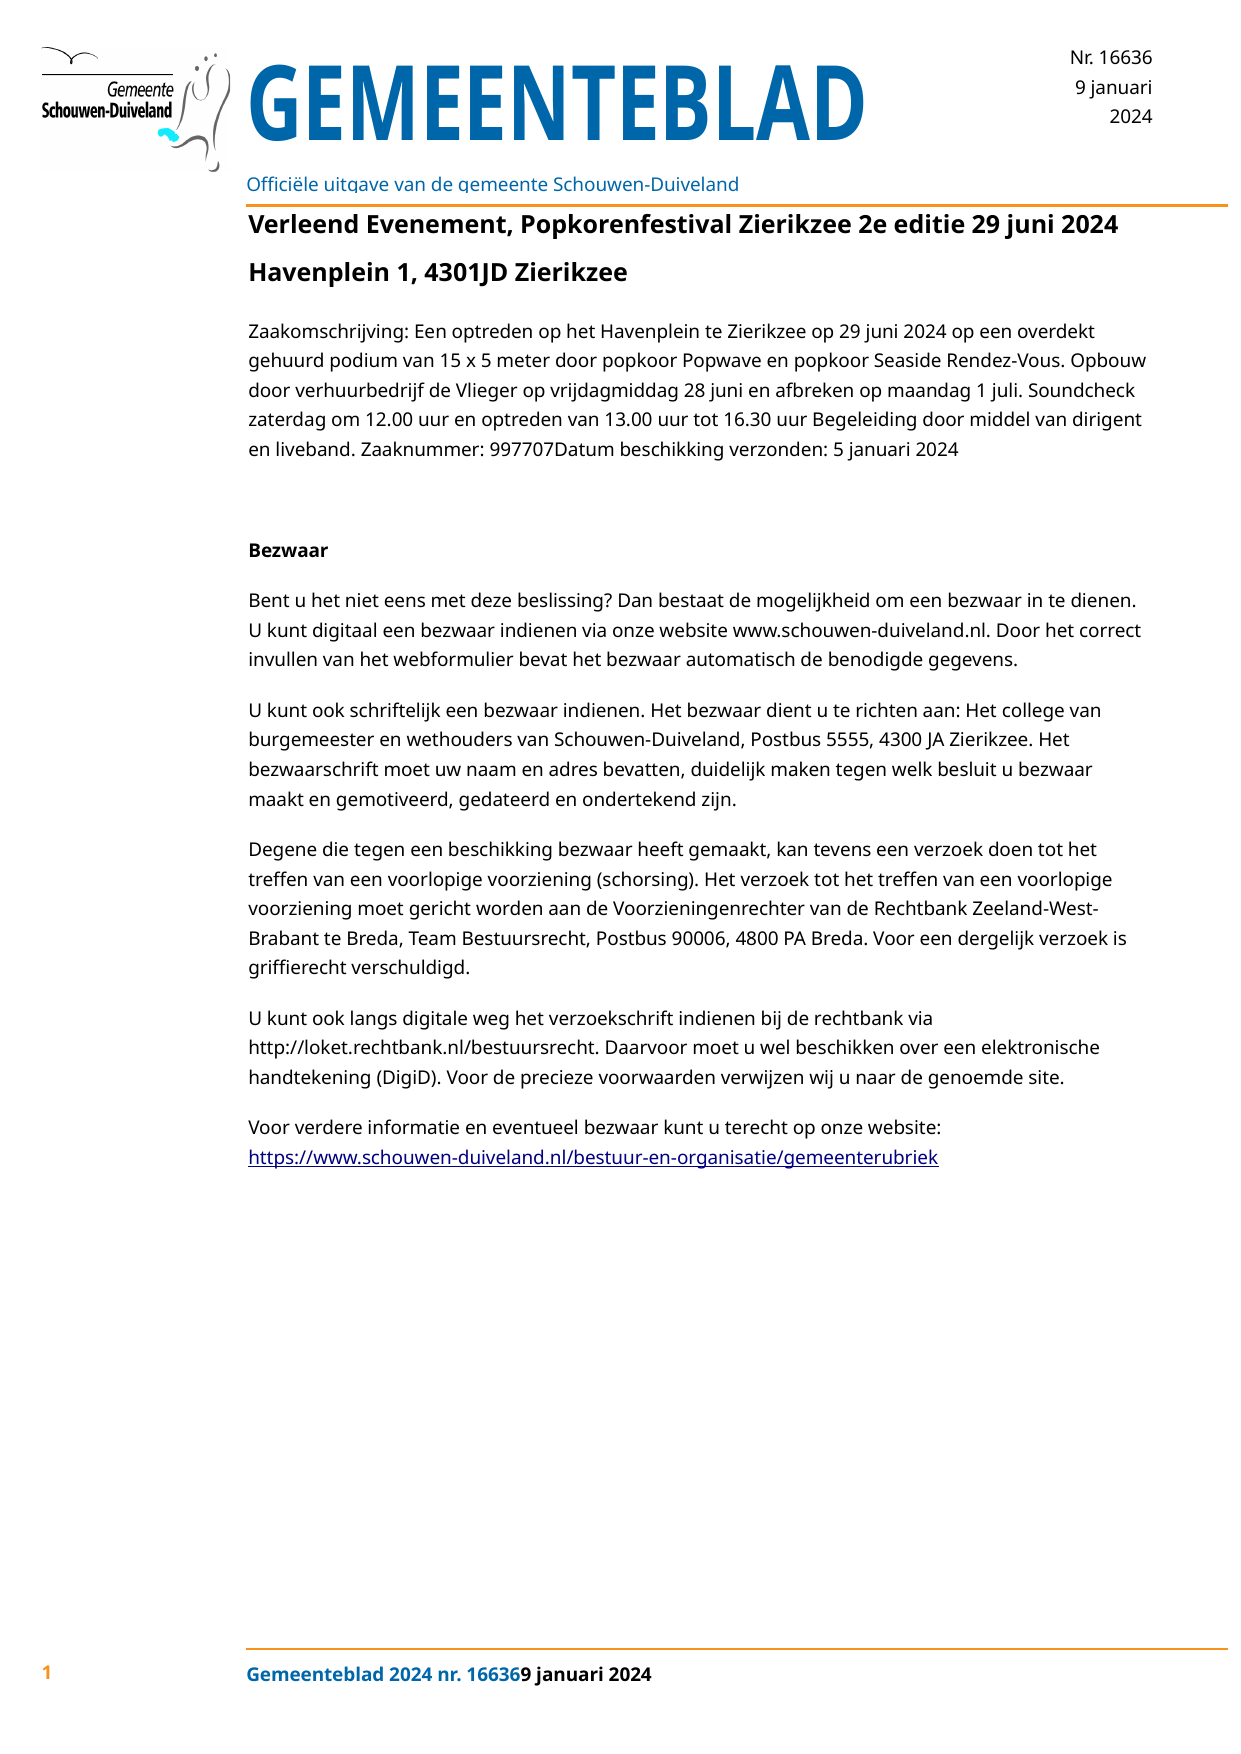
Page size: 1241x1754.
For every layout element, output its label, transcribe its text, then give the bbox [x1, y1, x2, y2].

text Zaakomschrijving: Een optreden op het Havenplein te Zierikzee op 29 juni 2024 op een overdekt gehuurd podium van 15 x 5 meter door popkoor Popwave en popkoor Seaside Rendez-Vous. Opbouw door verhuurbedrijf de Vlieger op vrijdagmiddag 28 juni en afbreken op maandag 1 juli. Soundcheck zaterdag om 12.00 uur en optreden van 13.00 uur tot 16.30 uur Begeleiding door middel van dirigent en liveband. Zaaknummer: 997707Datum beschikking verzonden: 5 januari 2024 [248, 318, 1152, 462]
picture [41, 47, 231, 172]
text U kunt ook langs digitale weg het verzoekschrift indienen bij de rechtbank via http://loket.rechtbank.nl/bestuursrecht. Daarvoor moet u wel beschikken over een elektronische handtekening (DigiD). Voor de precieze voorwaarden verwijzen wij u naar de genoemde site. [248, 1005, 1152, 1090]
text U kunt ook schriftelijk een bezwaar indienen. Het bezwaar dient u te richten aan: Het college van burgemeester en wethouders van Schouwen-Duiveland, Postbus 5555, 4300 JA Zierikzee. Het bezwaarschrift moet uw naam en adres bevatten, duidelijk maken tegen welk besluit u bezwaar maakt en gemotiveerd, gedateerd en ondertekend zijn. [248, 697, 1152, 812]
text Degene die tegen een beschikking bezwaar heeft gemaakt, kan tevens een verzoek doen tot het treffen van een voorlopige voorziening (schorsing). Het verzoek tot het treffen van een voorlopige voorziening moet gericht worden aan de Voorzieningenrechter van de Rechtbank Zeeland-West-Brabant te Breda, Team Bestuursrecht, Postbus 90006, 4800 PA Breda. Voor een dergelijk verzoek is griffierecht verschuldigd. [248, 836, 1152, 980]
text Bezwaar [248, 537, 1152, 563]
text Voor verdere informatie en eventueel bezwaar kunt u terecht op onze website: https://www.schouwen-duiveland.nl/bestuur-en-organisatie/gemeenterubriek [248, 1114, 1152, 1170]
text Verleend Evenement, Popkorenfestival Zierikzee 2e editie 29 juni 2024 Havenplein 1, 4301JD Zierikzee [248, 207, 1152, 288]
text Bent u het niet eens met deze beslissing? Dan bestaat de mogelijkheid om een bezwaar in te dienen. U kunt digitaal een bezwaar indienen via onze website www.schouwen-duiveland.nl. Door het correct invullen van het webformulier bevat het bezwaar automatisch de benodigde gegevens. [248, 587, 1152, 672]
